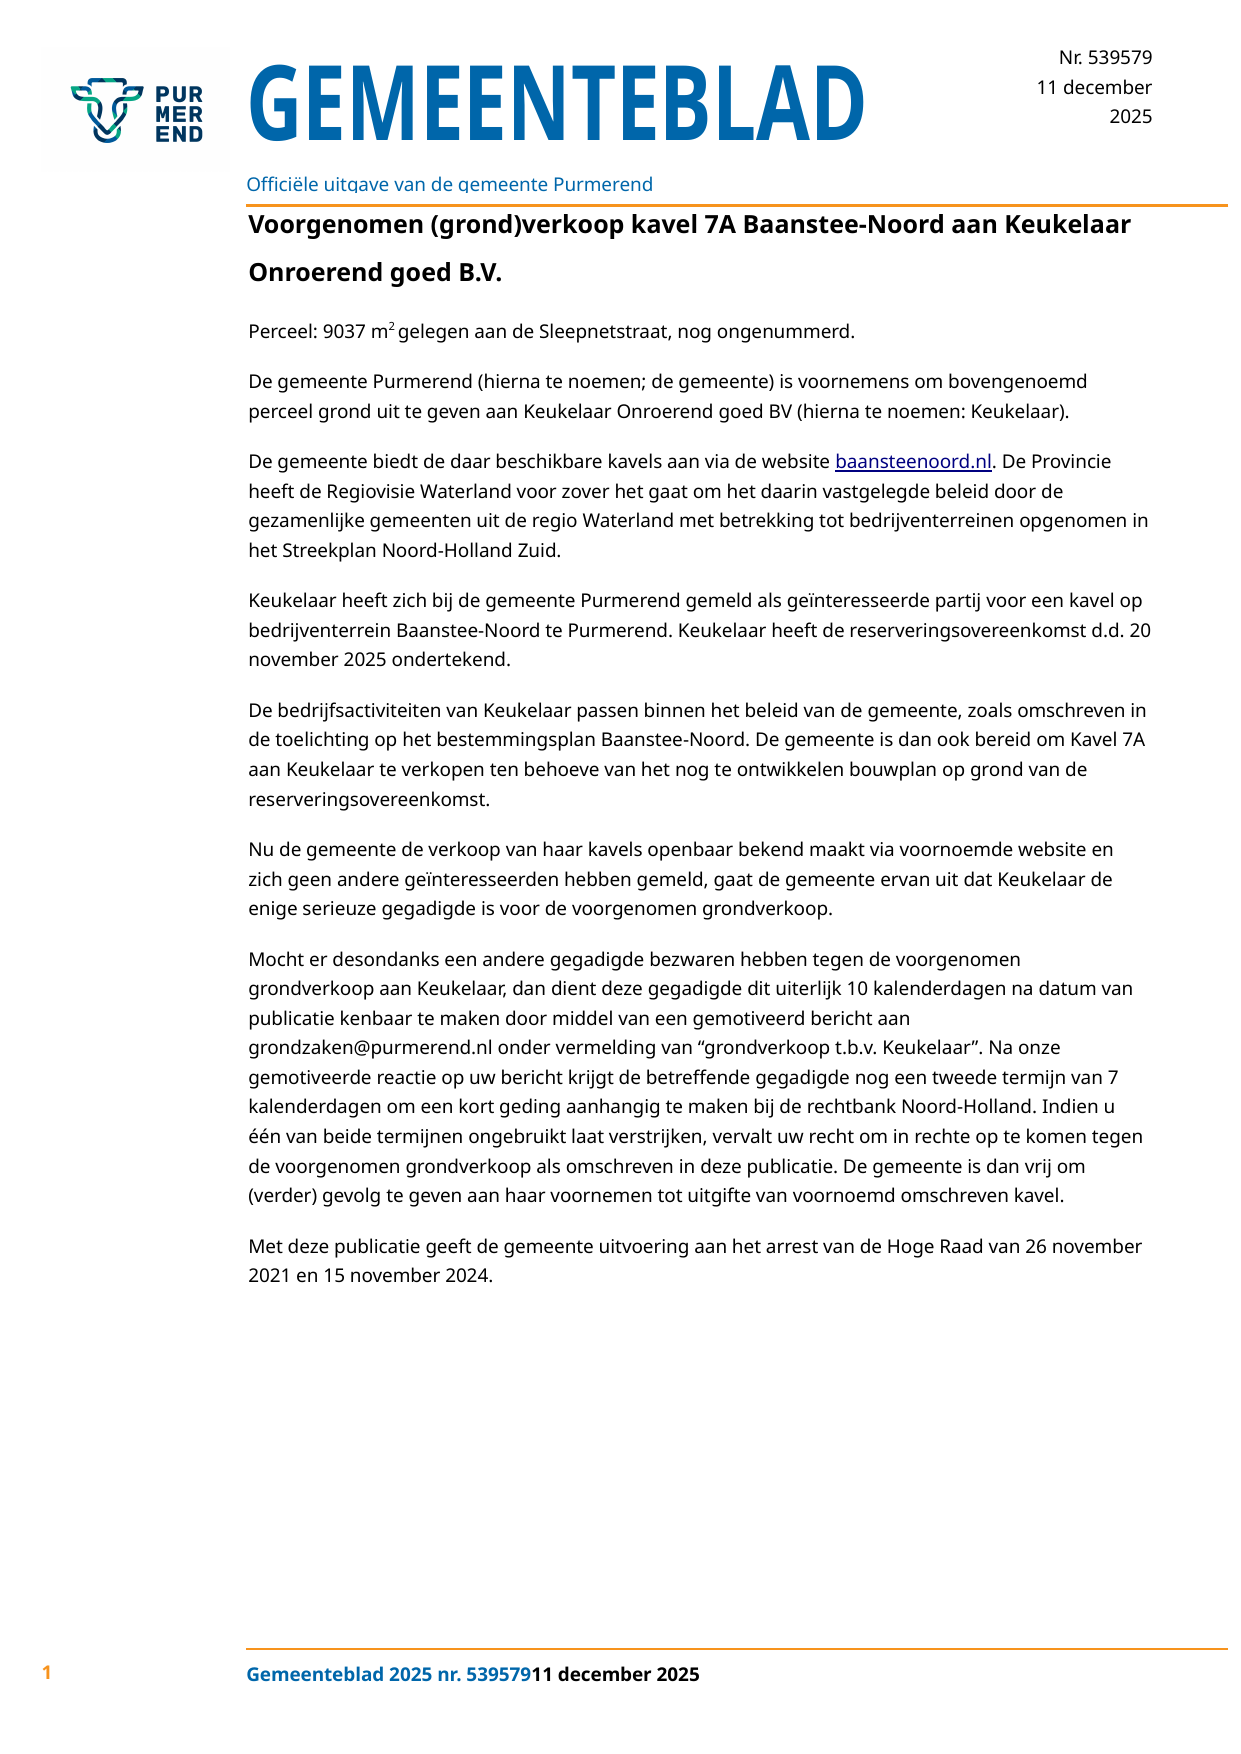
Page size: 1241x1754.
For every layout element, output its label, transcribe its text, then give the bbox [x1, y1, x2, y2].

text De gemeente Purmerend (hierna te noemen; de gemeente) is voornemens om bovengenoemd perceel grond uit te geven aan Keukelaar Onroerend goed BV (hierna te noemen: Keukelaar). [248, 368, 1152, 424]
text Met deze publicatie geeft de gemeente uitvoering aan het arrest van de Hoge Raad van 26 november 2021 en 15 november 2024. [248, 1233, 1152, 1288]
text De gemeente biedt de daar beschikbare kavels aan via de website baansteenoord.nl. De Provincie heeft de Regiovisie Waterland voor zover het gaat om het daarin vastgelegde beleid door de gezamenlijke gemeenten uit de regio Waterland met betrekking tot bedrijventerreinen opgenomen in het Streekplan Noord-Holland Zuid. [248, 448, 1152, 563]
text De bedrijfsactiviteiten van Keukelaar passen binnen het beleid van de gemeente, zoals omschreven in de toelichting op het bestemmingsplan Baanstee-Noord. De gemeente is dan ook bereid om Kavel 7A aan Keukelaar te verkopen ten behoeve van het nog te ontwikkelen bouwplan op grond van de reserveringsovereenkomst. [248, 697, 1152, 812]
text Nu de gemeente de verkoop van haar kavels openbaar bekend maakt via voornoemde website en zich geen andere geïnteresseerden hebben gemeld, gaat de gemeente ervan uit dat Keukelaar de enige serieuze gegadigde is voor de voorgenomen grondverkoop. [248, 836, 1152, 921]
picture [41, 47, 231, 172]
text Voorgenomen (grond)verkoop kavel 7A Baanstee-Noord aan Keukelaar Onroerend goed B.V. [248, 207, 1152, 288]
text Mocht er desondanks een andere gegadigde bezwaren hebben tegen de voorgenomen grondverkoop aan Keukelaar, dan dient deze gegadigde dit uiterlijk 10 kalenderdagen na datum van publicatie kenbaar te maken door middel van een gemotiveerd bericht aan grondzaken@purmerend.nl onder vermelding van “grondverkoop t.b.v. Keukelaar”. Na onze gemotiveerde reactie op uw bericht krijgt de betreffende gegadigde nog een tweede termijn van 7 kalenderdagen om een kort geding aanhangig te maken bij de rechtbank Noord-Holland. Indien u één van beide termijnen ongebruikt laat verstrijken, vervalt uw recht om in rechte op te komen tegen de voorgenomen grondverkoop als omschreven in deze publicatie. De gemeente is dan vrij om (verder) gevolg te geven aan haar voornemen tot uitgifte van voornoemd omschreven kavel. [248, 946, 1152, 1208]
text Keukelaar heeft zich bij de gemeente Purmerend gemeld als geïnteresseerde partij voor een kavel op bedrijventerrein Baanstee-Noord te Purmerend. Keukelaar heeft de reserveringsovereenkomst d.d. 20 november 2025 ondertekend. [248, 587, 1152, 672]
text Perceel: 9037 m2 gelegen aan de Sleepnetstraat, nog ongenummerd. [248, 318, 1152, 344]
